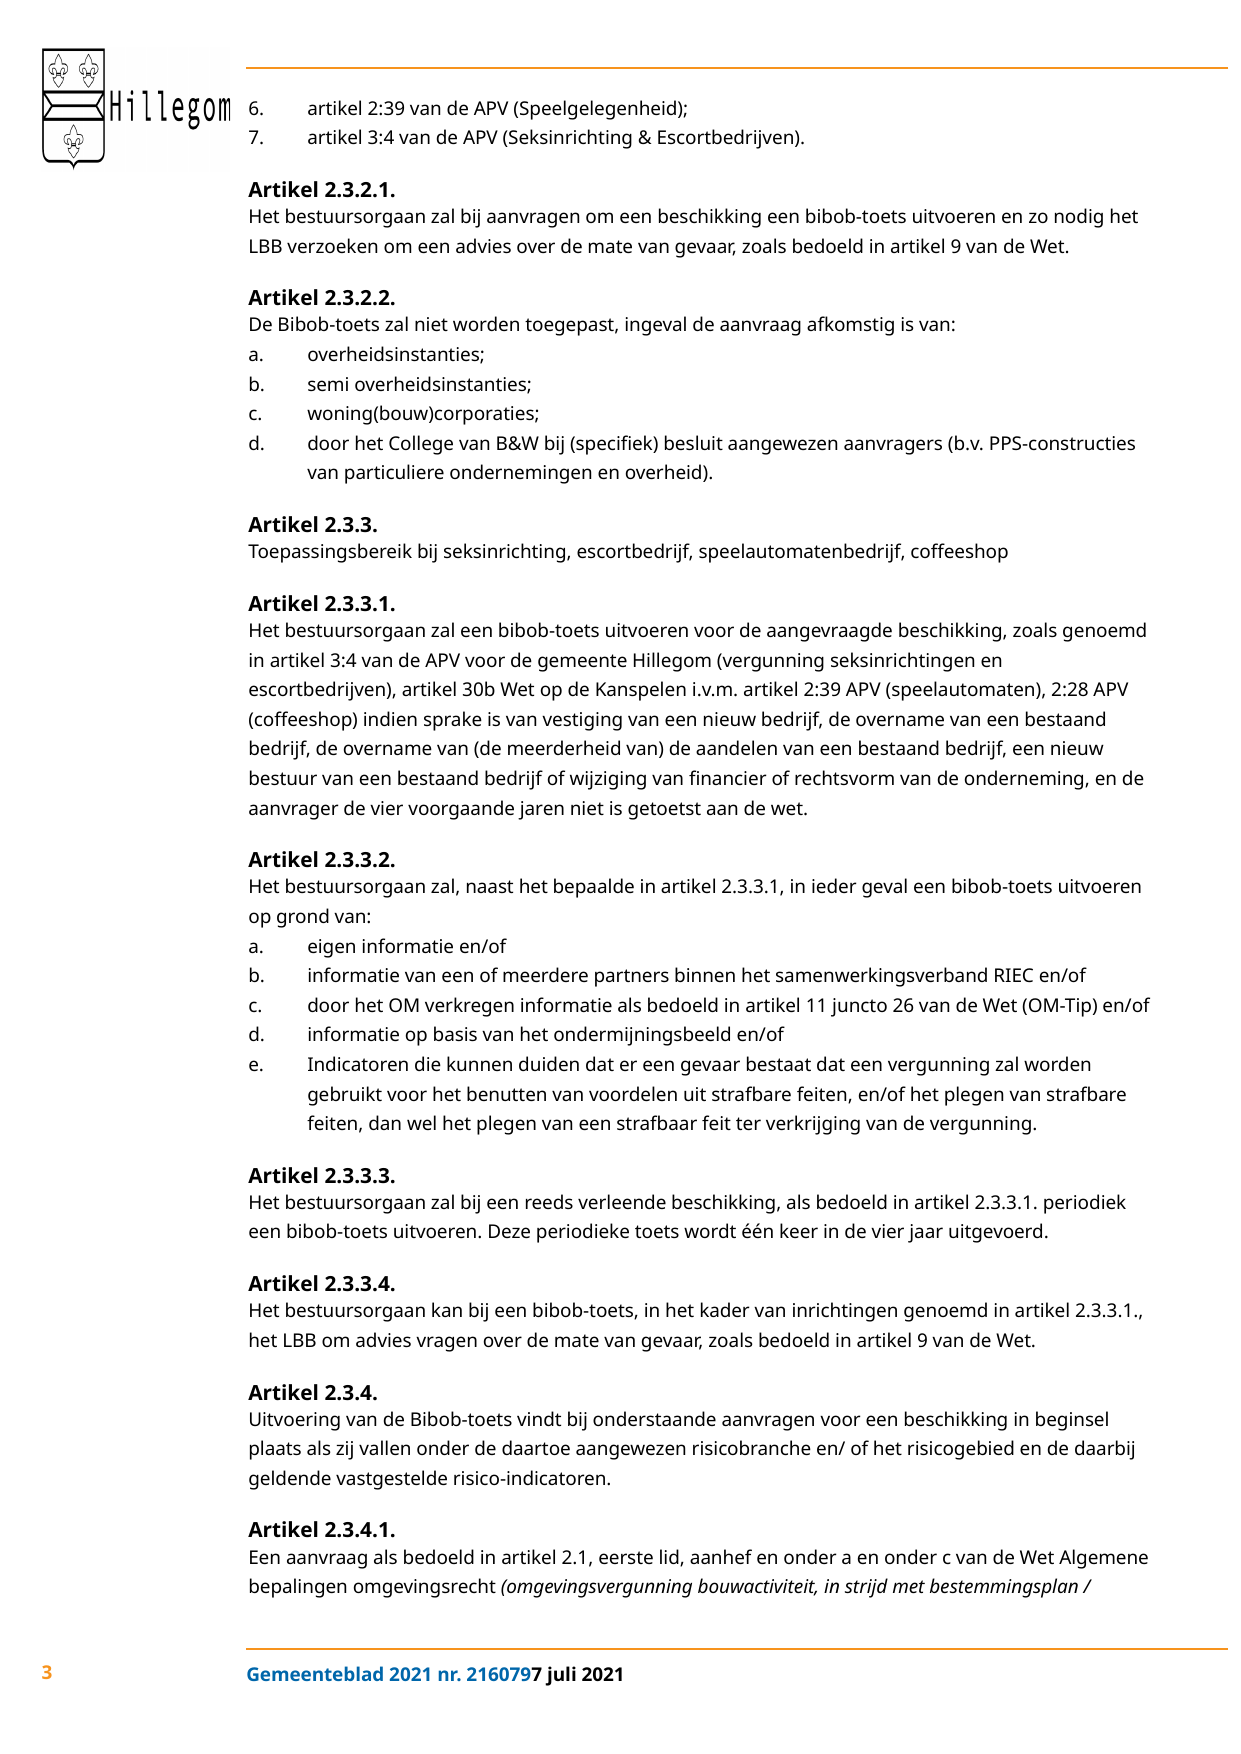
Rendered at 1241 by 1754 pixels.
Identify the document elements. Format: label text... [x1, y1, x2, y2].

text Artikel 2.3.4.1. [248, 1516, 1152, 1544]
text Artikel 2.3.3. [248, 510, 1152, 538]
text Artikel 2.3.3.2. [248, 845, 1152, 874]
picture [41, 47, 231, 172]
list woning(bouw)corporaties; [248, 400, 1152, 426]
list informatie op basis van het ondermijningsbeeld en/of [248, 1022, 1152, 1047]
text Uitvoering van de Bibob-toets vindt bij onderstaande aanvragen voor een beschikking in beginsel plaats als zij vallen onder de daartoe aangewezen risicobranche en/ of het risicogebied en de daarbij geldende vastgestelde risico-indicatoren. [248, 1406, 1152, 1491]
text Artikel 2.3.3.1. [248, 589, 1152, 617]
text Een aanvraag als bedoeld in artikel 2.1, eerste lid, aanhef en onder a en onder c van de Wet Algemene bepalingen omgevingsrecht (omgevingsvergunning bouwactiviteit, in strijd met bestemmingsplan / [248, 1544, 1152, 1599]
list Indicatoren die kunnen duiden dat er een gevaar bestaat dat een vergunning zal worden gebruikt voor het benutten van voordelen uit strafbare feiten, en/of het plegen van strafbare feiten, dan wel het plegen van een strafbaar feit ter verkrijging van de vergunning. [248, 1051, 1152, 1136]
list artikel 3:4 van de APV (Seksinrichting & Escortbedrijven). [248, 124, 1152, 150]
text Het bestuursorgaan zal bij aanvragen om een beschikking een bibob-toets uitvoeren en zo nodig het LBB verzoeken om een advies over de mate van gevaar, zoals bedoeld in artikel 9 van de Wet. [248, 203, 1152, 258]
text Artikel 2.3.2.2. [248, 283, 1152, 312]
text Het bestuursorgaan zal, naast het bepaalde in artikel 2.3.3.1, in ieder geval een bibob-toets uitvoeren op grond van: [248, 874, 1152, 929]
text Artikel 2.3.3.3. [248, 1161, 1152, 1189]
text Het bestuursorgaan kan bij een bibob-toets, in het kader van inrichtingen genoemd in artikel 2.3.3.1., het LBB om advies vragen over de mate van gevaar, zoals bedoeld in artikel 9 van de Wet. [248, 1298, 1152, 1353]
text Artikel 2.3.3.4. [248, 1269, 1152, 1298]
text Het bestuursorgaan zal bij een reeds verleende beschikking, als bedoeld in artikel 2.3.3.1. periodiek een bibob-toets uitvoeren. Deze periodieke toets wordt één keer in de vier jaar uitgevoerd. [248, 1189, 1152, 1244]
text Het bestuursorgaan zal een bibob-toets uitvoeren voor de aangevraagde beschikking, zoals genoemd in artikel 3:4 van de APV voor de gemeente Hillegom (vergunning seksinrichtingen en escortbedrijven), artikel 30b Wet op de Kanspelen i.v.m. artikel 2:39 APV (speelautomaten), 2:28 APV (coffeeshop) indien sprake is van vestiging van een nieuw bedrijf, de overname van een bestaand bedrijf, de overname van (de meerderheid van) de aandelen van een bestaand bedrijf, een nieuw bestuur van een bestaand bedrijf of wijziging van financier of rechtsvorm van de onderneming, en de aanvrager de vier voorgaande jaren niet is getoetst aan de wet. [248, 617, 1152, 821]
text Artikel 2.3.4. [248, 1378, 1152, 1406]
text De Bibob-toets zal niet worden toegepast, ingeval de aanvraag afkomstig is van: [248, 312, 1152, 337]
list informatie van een of meerdere partners binnen het samenwerkingsverband RIEC en/of [248, 962, 1152, 988]
list eigen informatie en/of [248, 933, 1152, 958]
list door het OM verkregen informatie als bedoeld in artikel 11 juncto 26 van de Wet (OM-Tip) en/of [248, 992, 1152, 1018]
list door het College van B&W bij (specifiek) besluit aangewezen aanvragers (b.v. PPS-constructies van particuliere ondernemingen en overheid). [248, 430, 1152, 485]
list semi overheidsinstanties; [248, 371, 1152, 397]
text Toepassingsbereik bij seksinrichting, escortbedrijf, speelautomatenbedrijf, coffeeshop [248, 538, 1152, 564]
list overheidsinstanties; [248, 341, 1152, 367]
list artikel 2:39 van de APV (Speelgelegenheid); [248, 95, 1152, 121]
text Artikel 2.3.2.1. [248, 175, 1152, 203]
